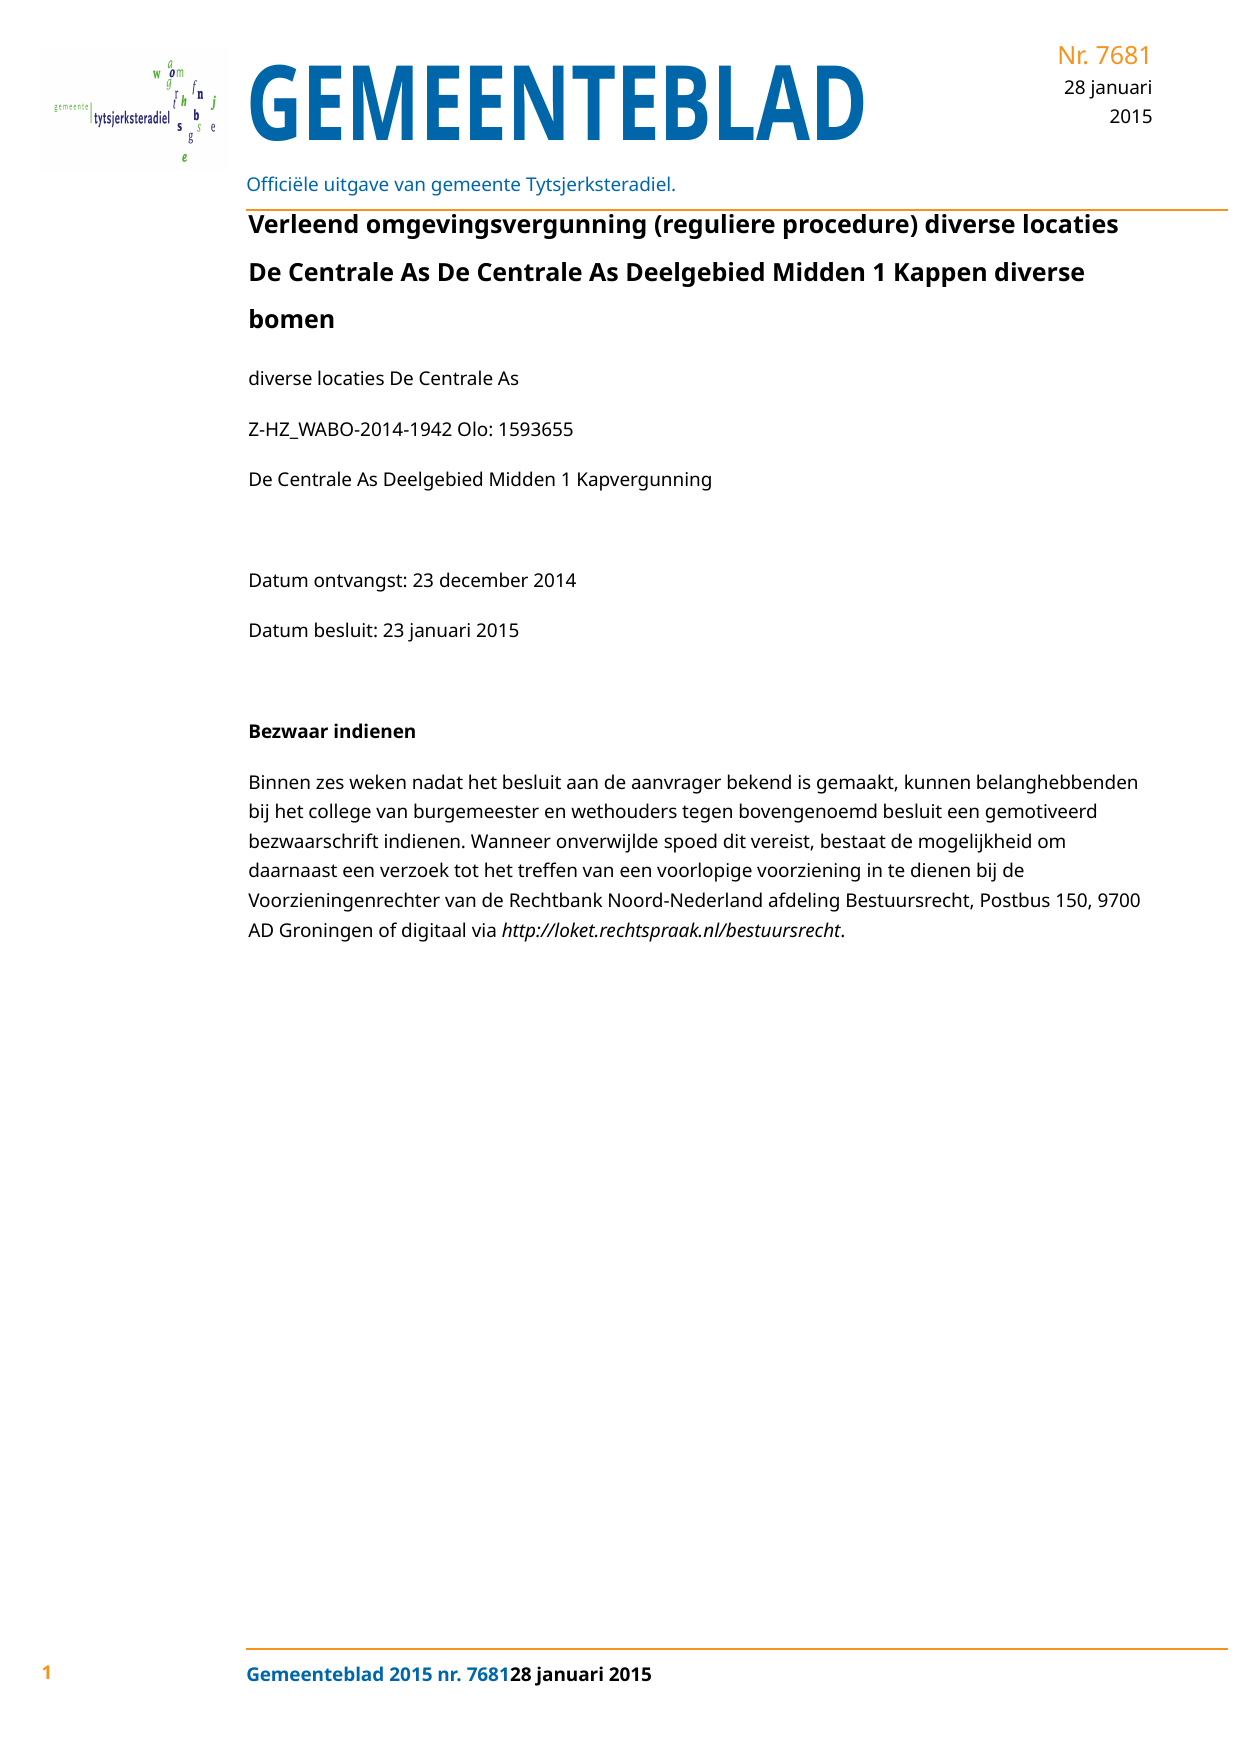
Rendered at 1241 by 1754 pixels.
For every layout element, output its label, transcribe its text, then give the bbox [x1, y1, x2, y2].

text De Centrale As Deelgebied Midden 1 Kapvergunning [248, 466, 1152, 492]
picture [41, 47, 231, 172]
text Datum besluit: 23 januari 2015 [248, 618, 1152, 643]
text diverse locaties De Centrale As [248, 366, 1152, 391]
text Datum ontvangst: 23 december 2014 [248, 567, 1152, 593]
text Bezwaar indienen [248, 718, 1152, 744]
text Z-HZ_WABO-2014-1942 Olo: 1593655 [248, 416, 1152, 442]
text Verleend omgevingsvergunning (reguliere procedure) diverse locaties De Centrale As De Centrale As Deelgebied Midden 1 Kappen diverse bomen [248, 211, 1152, 336]
text Binnen zes weken nadat het besluit aan de aanvrager bekend is gemaakt, kunnen belanghebbenden bij het college van burgemeester en wethouders tegen bovengenoemd besluit een gemotiveerd bezwaarschrift indienen. Wanneer onverwijlde spoed dit vereist, bestaat de mogelijkheid om daarnaast een verzoek tot het treffen van een voorlopige voorziening in te dienen bij de Voorzieningenrechter van de Rechtbank Noord-Nederland afdeling Bestuursrecht, Postbus 150, 9700 AD Groningen of digitaal via http://loket.rechtspraak.nl/bestuursrecht. [248, 769, 1152, 942]
